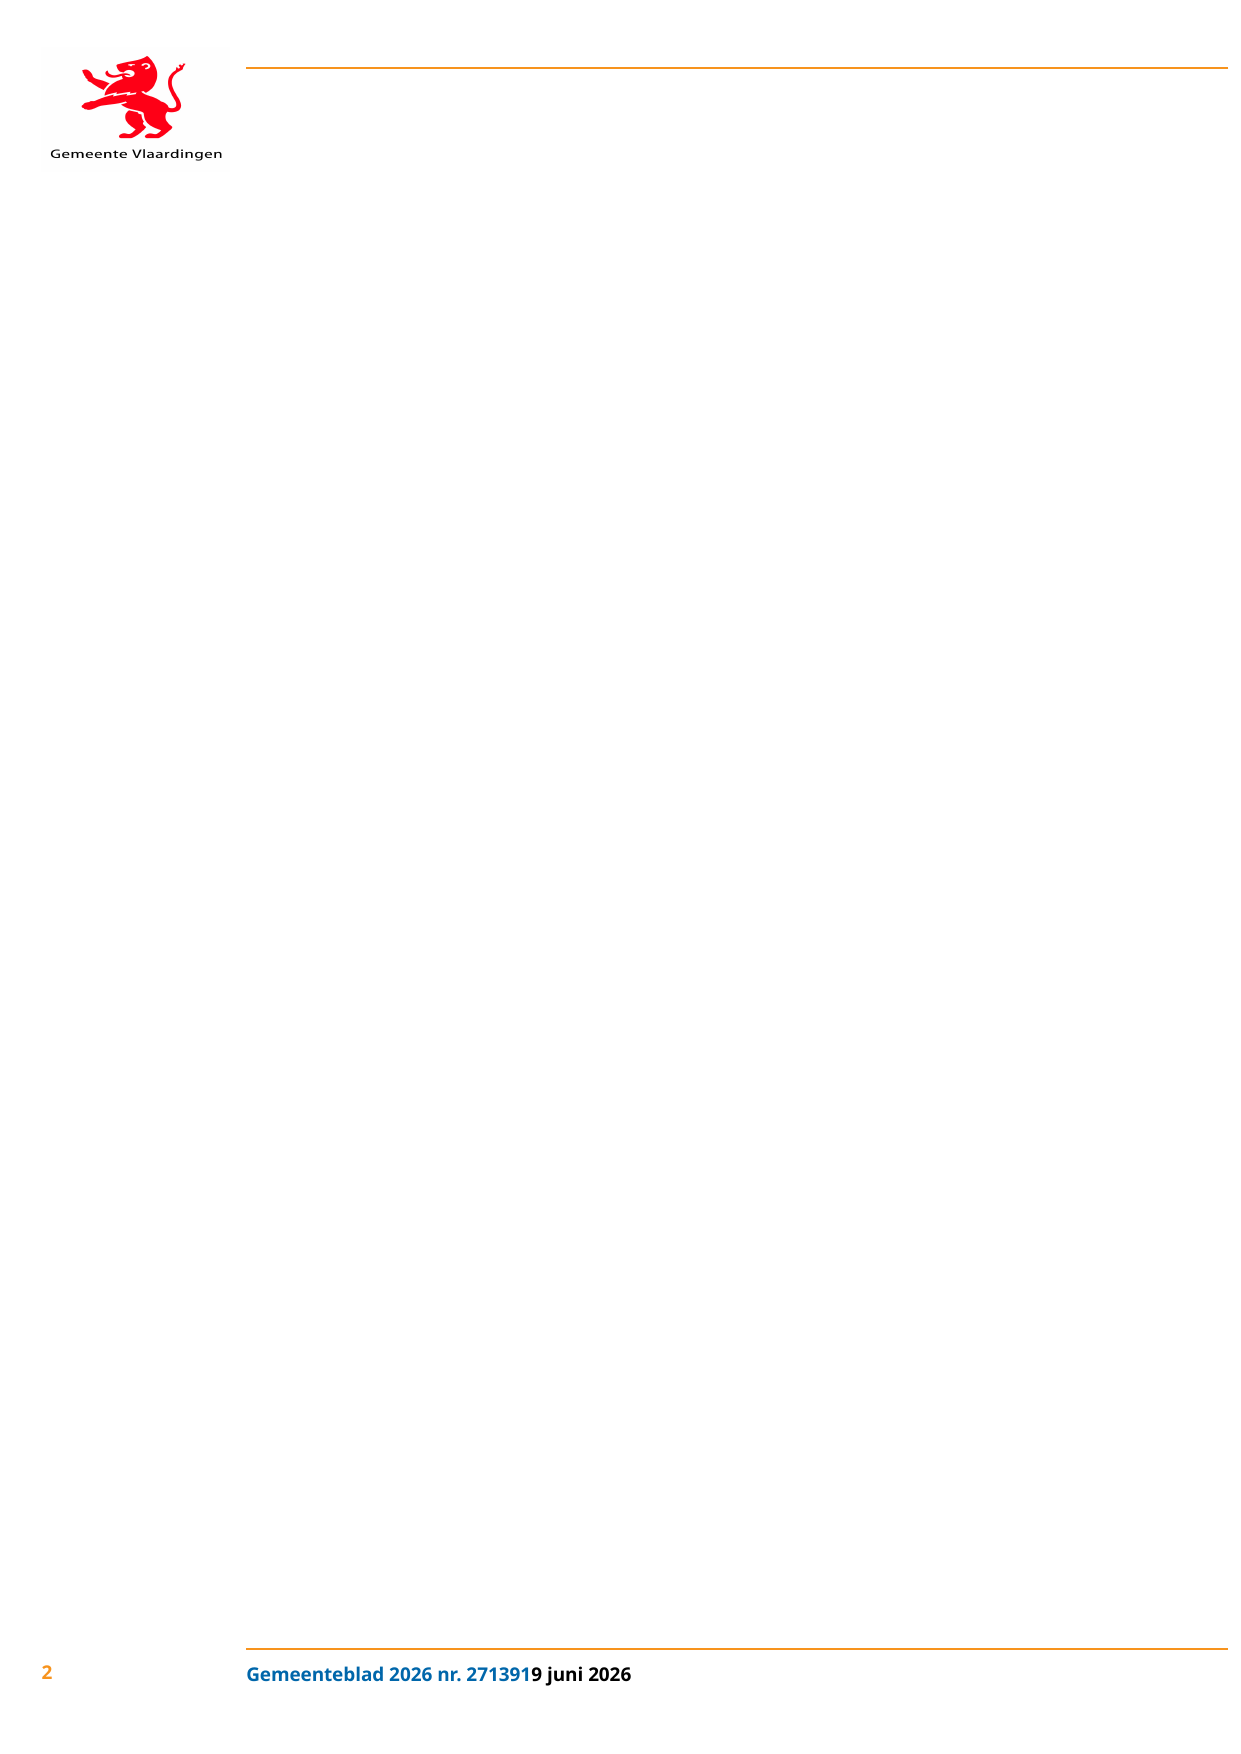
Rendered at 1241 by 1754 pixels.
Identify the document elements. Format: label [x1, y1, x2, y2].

picture [41, 47, 231, 172]
